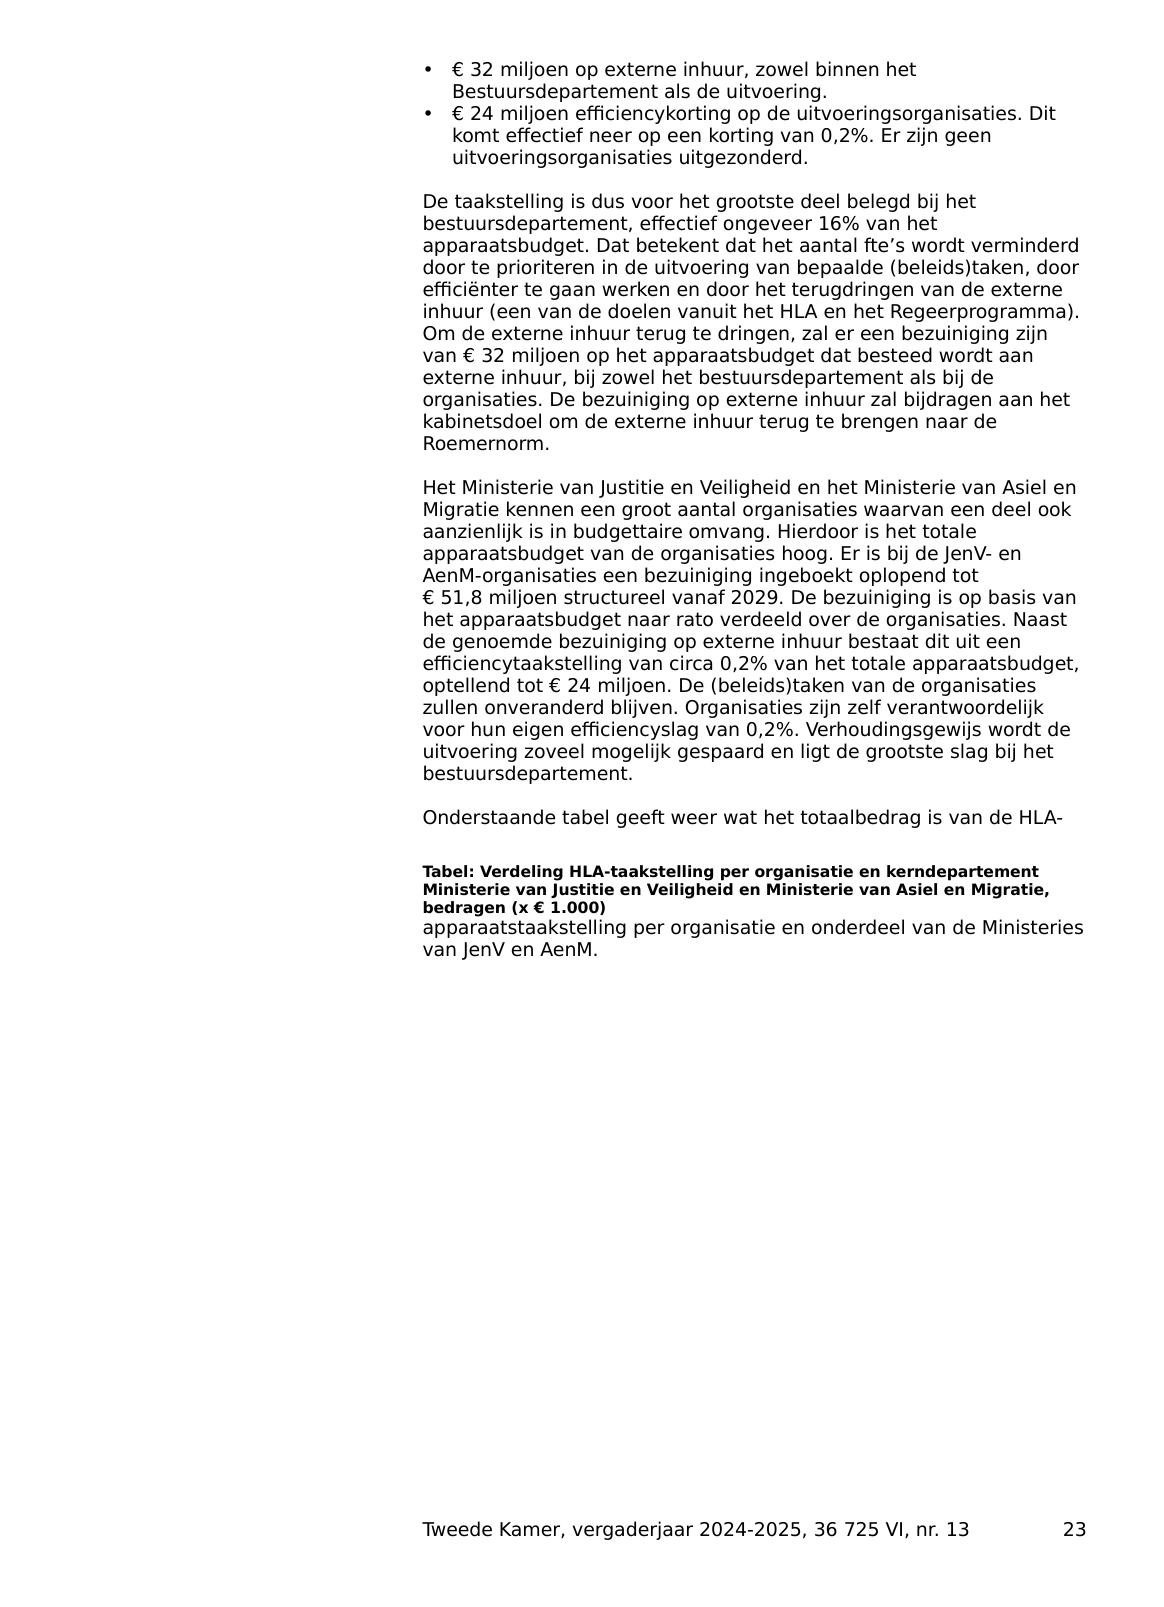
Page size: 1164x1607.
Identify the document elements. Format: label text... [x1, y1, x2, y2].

text • € 24 miljoen efficiencykorting op de uitvoeringsorganisaties. Dit komt effectief neer op een korting van 0,2%. Er zijn geen uitvoeringsorganisaties uitgezonderd. [422, 103, 1087, 169]
text • € 32 miljoen op externe inhuur, zowel binnen het Bestuursdepartement als de uitvoering. [422, 59, 1087, 103]
text Tabel: Verdeling HLA-taakstelling per organisatie en kerndepartement Ministerie van Justitie en Veiligheid en Ministerie van Asiel en Migratie, bedragen (x € 1.000) [422, 863, 1072, 917]
text De taakstelling is dus voor het grootste deel belegd bij het bestuursdepartement, effectief ongeveer 16% van het apparaatsbudget. Dat betekent dat het aantal fte’s wordt verminderd door te prioriteren in de uitvoering van bepaalde (beleids)taken, door efficiënter te gaan werken en door het terugdringen van de externe inhuur (een van de doelen vanuit het HLA en het Regeerprogramma). Om de externe inhuur terug te dringen, zal er een bezuiniging zijn van € 32 miljoen op het apparaatsbudget dat besteed wordt aan externe inhuur, bij zowel het bestuursdepartement als bij de organisaties. De bezuiniging op externe inhuur zal bijdragen aan het kabinetsdoel om de externe inhuur terug te brengen naar de Roemernorm. [422, 191, 1087, 455]
text Onderstaande tabel geeft weer wat het totaalbedrag is van de HLA-apparaatstaakstelling per organisatie en onderdeel van de Ministeries van JenV en AenM. [422, 807, 1087, 961]
text Het Ministerie van Justitie en Veiligheid en het Ministerie van Asiel en Migratie kennen een groot aantal organisaties waarvan een deel ook aanzienlijk is in budgettaire omvang. Hierdoor is het totale apparaatsbudget van de organisaties hoog. Er is bij de JenV- en AenM-organisaties een bezuiniging ingeboekt oplopend tot € 51,8 miljoen structureel vanaf 2029. De bezuiniging is op basis van het apparaatsbudget naar rato verdeeld over de organisaties. Naast de genoemde bezuiniging op externe inhuur bestaat dit uit een efficiencytaakstelling van circa 0,2% van het totale apparaatsbudget, optellend tot € 24 miljoen. De (beleids)taken van de organisaties zullen onveranderd blijven. Organisaties zijn zelf verantwoordelijk voor hun eigen efficiencyslag van 0,2%. Verhoudingsgewijs wordt de uitvoering zoveel mogelijk gespaard en ligt de grootste slag bij het bestuursdepartement. [422, 477, 1087, 785]
